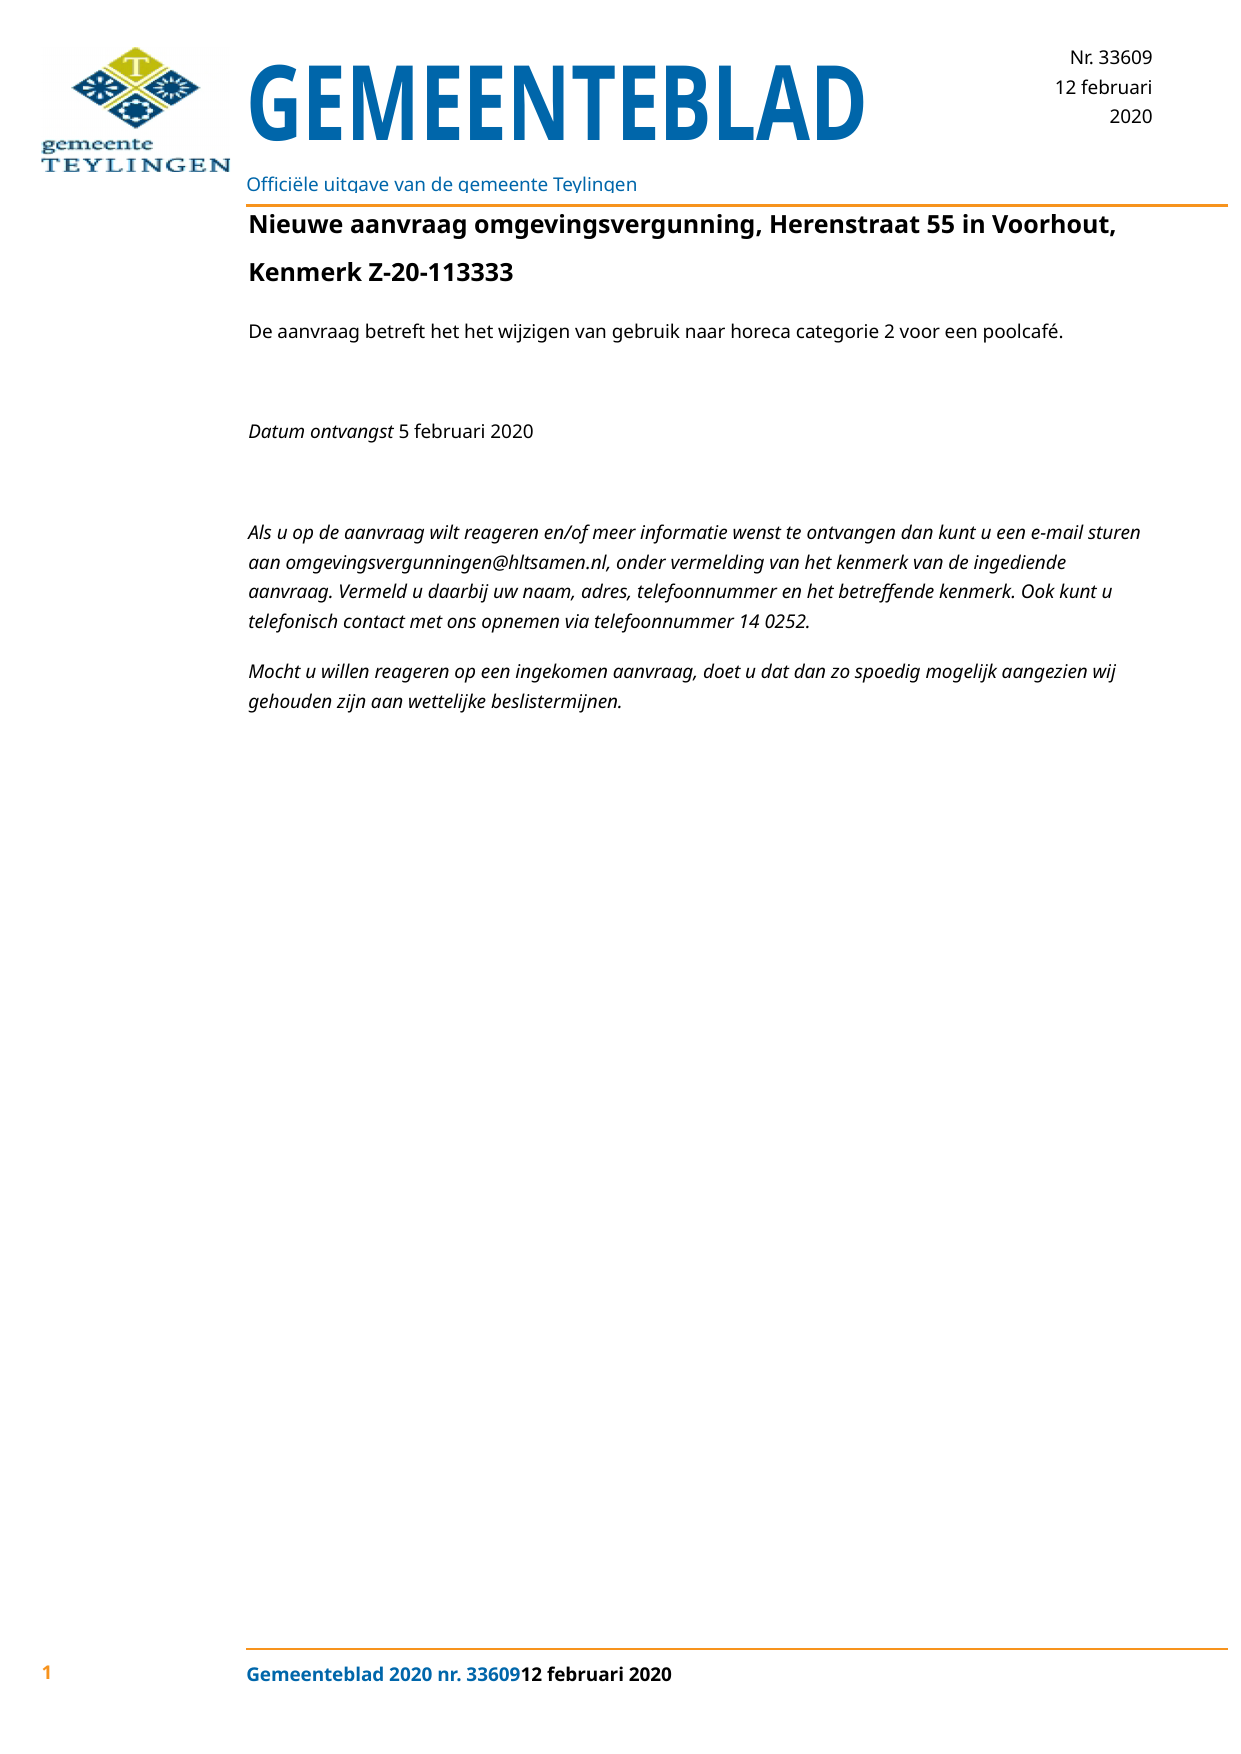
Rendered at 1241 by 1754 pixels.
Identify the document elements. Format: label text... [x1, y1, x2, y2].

text Mocht u willen reageren op een ingekomen aanvraag, doet u dat dan zo spoedig mogelijk aangezien wij gehouden zijn aan wettelijke beslistermijnen. [248, 659, 1152, 714]
text Als u op de aanvraag wilt reageren en/of meer informatie wenst te ontvangen dan kunt u een e-mail sturen aan omgevingsvergunningen@hltsamen.nl, onder vermelding van het kenmerk van de ingediende aanvraag. Vermeld u daarbij uw naam, adres, telefoonnummer en het betreffende kenmerk. Ook kunt u telefonisch contact met ons opnemen via telefoonnummer 14 0252. [248, 519, 1152, 634]
text Nieuwe aanvraag omgevingsvergunning, Herenstraat 55 in Voorhout, Kenmerk Z-20-113333 [248, 207, 1152, 288]
text De aanvraag betreft het het wijzigen van gebruik naar horeca categorie 2 voor een poolcafé. [248, 318, 1152, 344]
picture [41, 47, 231, 172]
text Datum ontvangst 5 februari 2020 [248, 419, 1152, 444]
